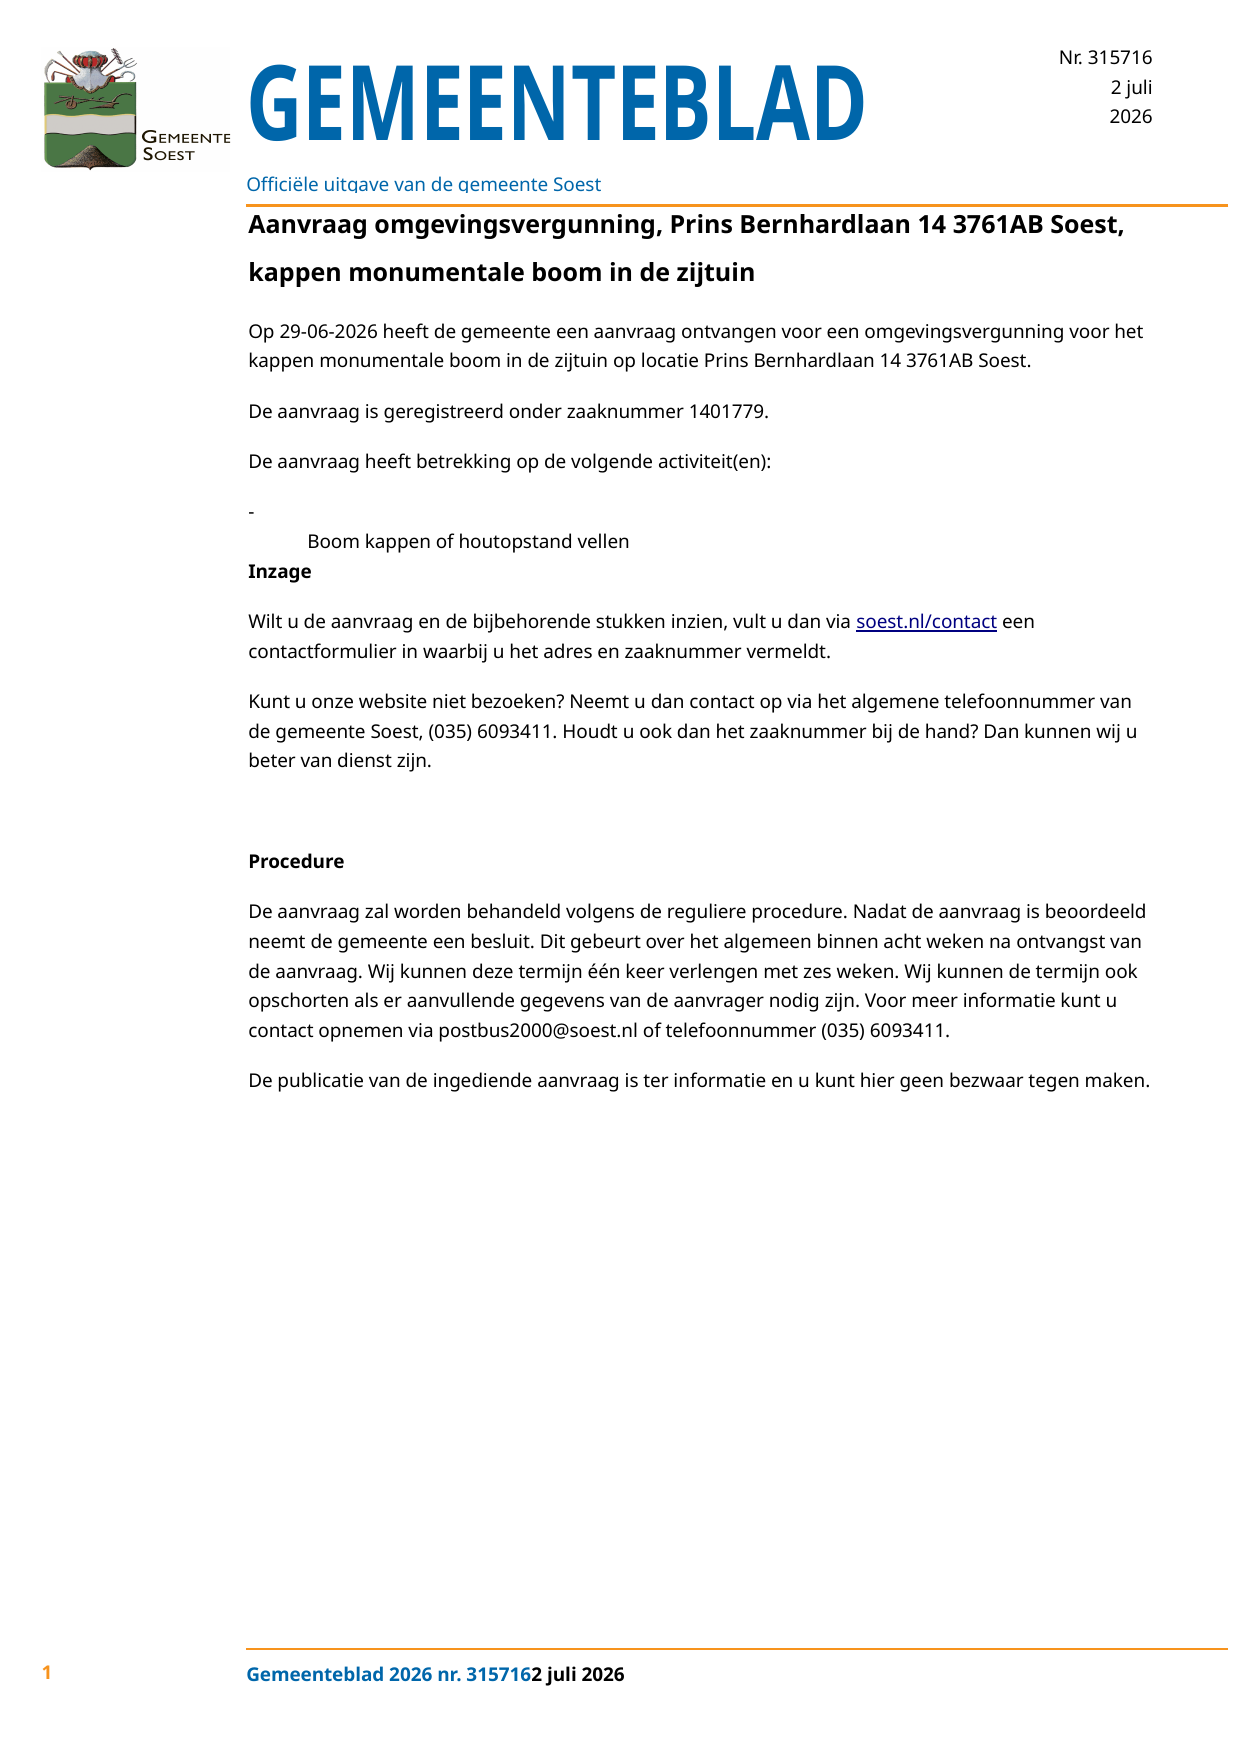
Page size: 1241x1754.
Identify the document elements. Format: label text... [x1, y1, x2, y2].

picture [41, 47, 231, 172]
text De aanvraag zal worden behandeld volgens de reguliere procedure. Nadat de aanvraag is beoordeeld neemt de gemeente een besluit. Dit gebeurt over het algemeen binnen acht weken na ontvangst van de aanvraag. Wij kunnen deze termijn één keer verlengen met zes weken. Wij kunnen de termijn ook opschorten als er aanvullende gegevens van de aanvrager nodig zijn. Voor meer informatie kunt u contact opnemen via postbus2000@soest.nl of telefoonnummer (035) 6093411. [248, 899, 1152, 1043]
text De aanvraag heeft betrekking op de volgende activiteit(en): [248, 448, 1152, 474]
text Aanvraag omgevingsvergunning, Prins Bernhardlaan 14 3761AB Soest, kappen monumentale boom in de zijtuin [248, 207, 1152, 288]
text Inzage [248, 558, 1152, 584]
text Op 29-06-2026 heeft de gemeente een aanvraag ontvangen voor een omgevingsvergunning voor het kappen monumentale boom in de zijtuin op locatie Prins Bernhardlaan 14 3761AB Soest. [248, 318, 1152, 373]
text Procedure [248, 848, 1152, 874]
text Wilt u de aanvraag en de bijbehorende stukken inzien, vult u dan via soest.nl/contact een contactformulier in waarbij u het adres en zaaknummer vermeldt. [248, 608, 1152, 664]
text De aanvraag is geregistreerd onder zaaknummer 1401779. [248, 398, 1152, 424]
text Kunt u onze website niet bezoeken? Neemt u dan contact op via het algemene telefoonnummer van de gemeente Soest, (035) 6093411. Houdt u ook dan het zaaknummer bij de hand? Dan kunnen wij u beter van dienst zijn. [248, 688, 1152, 773]
text De publicatie van de ingediende aanvraag is ter informatie en u kunt hier geen bezwaar tegen maken. [248, 1067, 1152, 1093]
list Boom kappen of houtopstand vellen [248, 528, 1152, 554]
